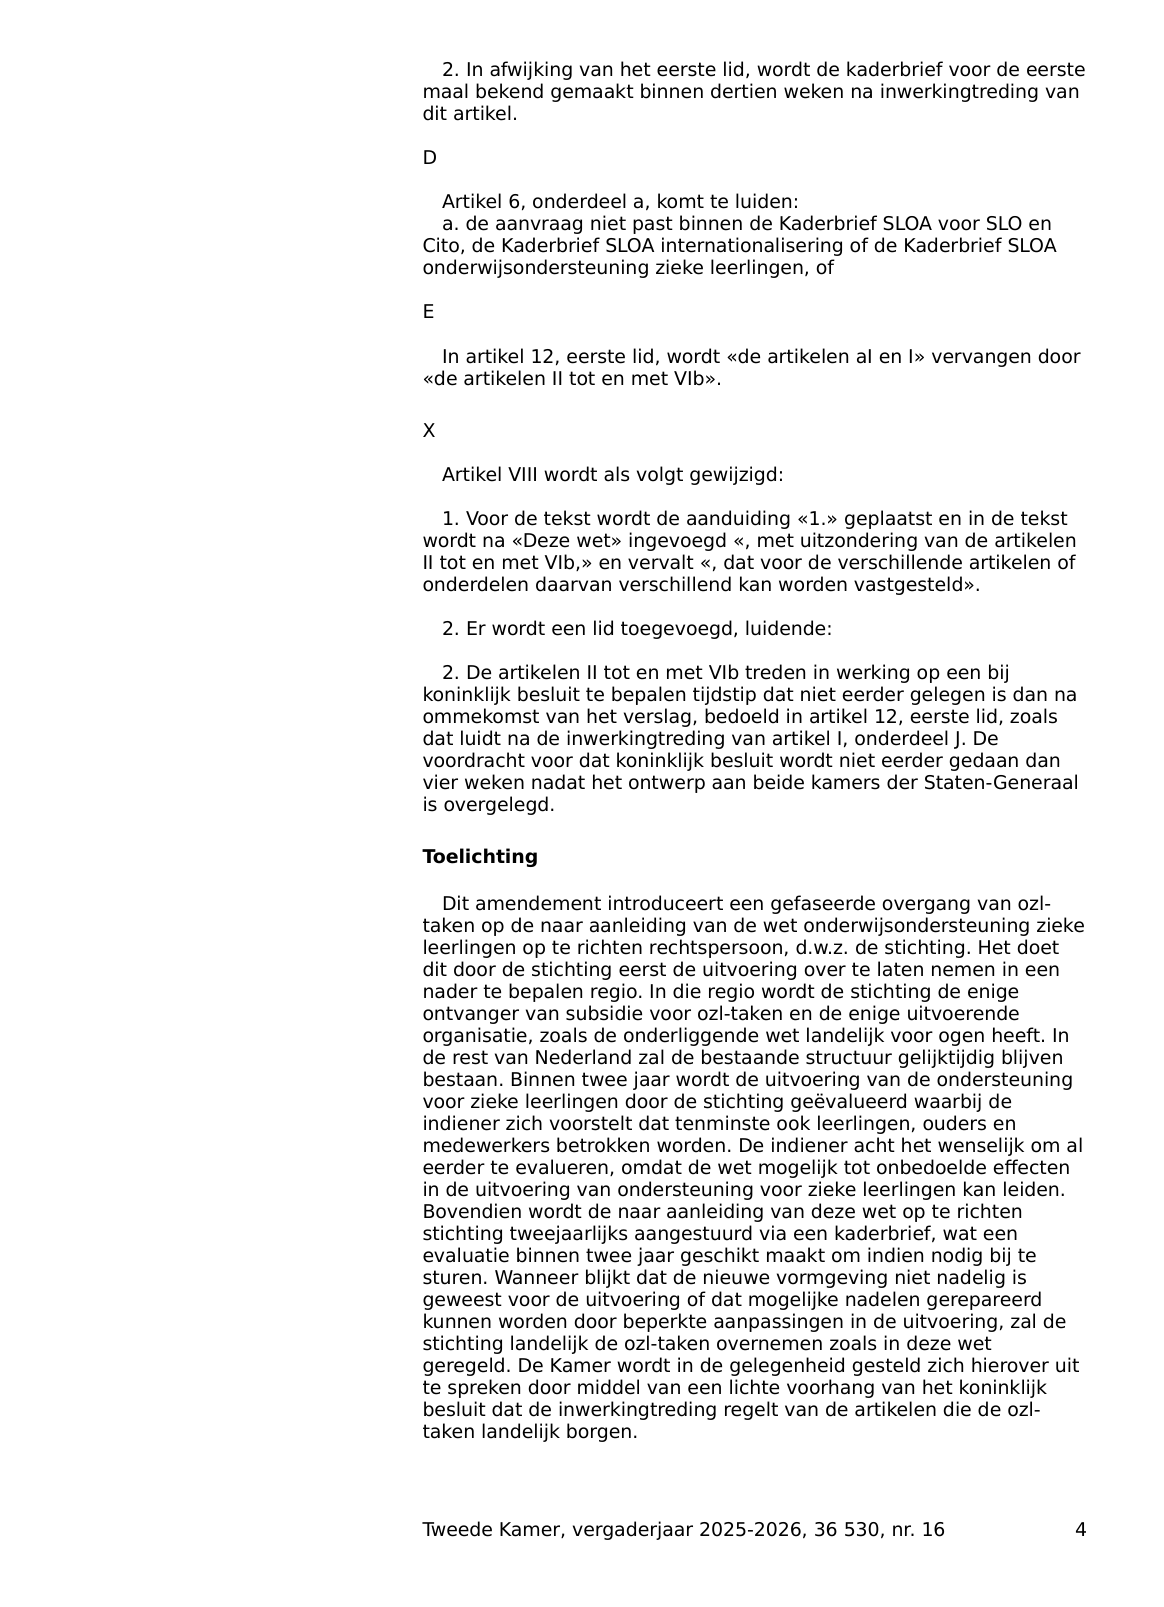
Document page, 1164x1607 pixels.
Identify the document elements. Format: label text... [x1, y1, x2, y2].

text 2. De artikelen II tot en met VIb treden in werking op een bij koninklijk besluit te bepalen tijdstip dat niet eerder gelegen is dan na ommekomst van het verslag, bedoeld in artikel 12, eerste lid, zoals dat luidt na de inwerkingtreding van artikel I, onderdeel J. De voordracht voor dat koninklijk besluit wordt niet eerder gedaan dan vier weken nadat het ontwerp aan beide kamers der Staten-Generaal is overgelegd. [422, 662, 1087, 816]
text 2. In afwijking van het eerste lid, wordt de kaderbrief voor de eerste maal bekend gemaakt binnen dertien weken na inwerkingtreding van dit artikel. [422, 59, 1087, 125]
text Dit amendement introduceert een gefaseerde overgang van ozl-taken op de naar aanleiding van de wet onderwijsondersteuning zieke leerlingen op te richten rechtspersoon, d.w.z. de stichting. Het doet dit door de stichting eerst de uitvoering over te laten nemen in een nader te bepalen regio. In die regio wordt de stichting de enige ontvanger van subsidie voor ozl-taken en de enige uitvoerende organisatie, zoals de onderliggende wet landelijk voor ogen heeft. In de rest van Nederland zal de bestaande structuur gelijktijdig blijven bestaan. Binnen twee jaar wordt de uitvoering van de ondersteuning voor zieke leerlingen door de stichting geëvalueerd waarbij de indiener zich voorstelt dat tenminste ook leerlingen, ouders en medewerkers betrokken worden. De indiener acht het wenselijk om al eerder te evalueren, omdat de wet mogelijk tot onbedoelde effecten in de uitvoering van ondersteuning voor zieke leerlingen kan leiden. Bovendien wordt de naar aanleiding van deze wet op te richten stichting tweejaarlijks aangestuurd via een kaderbrief, wat een evaluatie binnen twee jaar geschikt maakt om indien nodig bij te sturen. Wanneer blijkt dat de nieuwe vormgeving niet nadelig is geweest voor de uitvoering of dat mogelijke nadelen gerepareerd kunnen worden door beperkte aanpassingen in de uitvoering, zal de stichting landelijk de ozl-taken overnemen zoals in deze wet geregeld. De Kamer wordt in de gelegenheid gesteld zich hierover uit te spreken door middel van een lichte voorhang van het koninklijk besluit dat de inwerkingtreding regelt van de artikelen die de ozl-taken landelijk borgen. [422, 893, 1087, 1442]
text D [422, 147, 1087, 169]
subtitle X [422, 419, 1087, 442]
text Artikel VIII wordt als volgt gewijzigd: [422, 464, 1087, 486]
text a. de aanvraag niet past binnen de Kaderbrief SLOA voor SLO en Cito, de Kaderbrief SLOA internationalisering of de Kaderbrief SLOA onderwijsondersteuning zieke leerlingen, of [422, 213, 1087, 279]
text 2. Er wordt een lid toegevoegd, luidende: [422, 618, 1087, 640]
text 1. Voor de tekst wordt de aanduiding «1.» geplaatst en in de tekst wordt na «Deze wet» ingevoegd «, met uitzondering van de artikelen II tot en met VIb,» en vervalt «, dat voor de verschillende artikelen of onderdelen daarvan verschillend kan worden vastgesteld». [422, 508, 1087, 596]
text Artikel 6, onderdeel a, komt te luiden: [422, 191, 1087, 213]
subtitle Toelichting [422, 846, 1087, 868]
text E [422, 301, 1087, 323]
text In artikel 12, eerste lid, wordt «de artikelen aI en I» vervangen door «de artikelen II tot en met VIb». [422, 346, 1087, 389]
